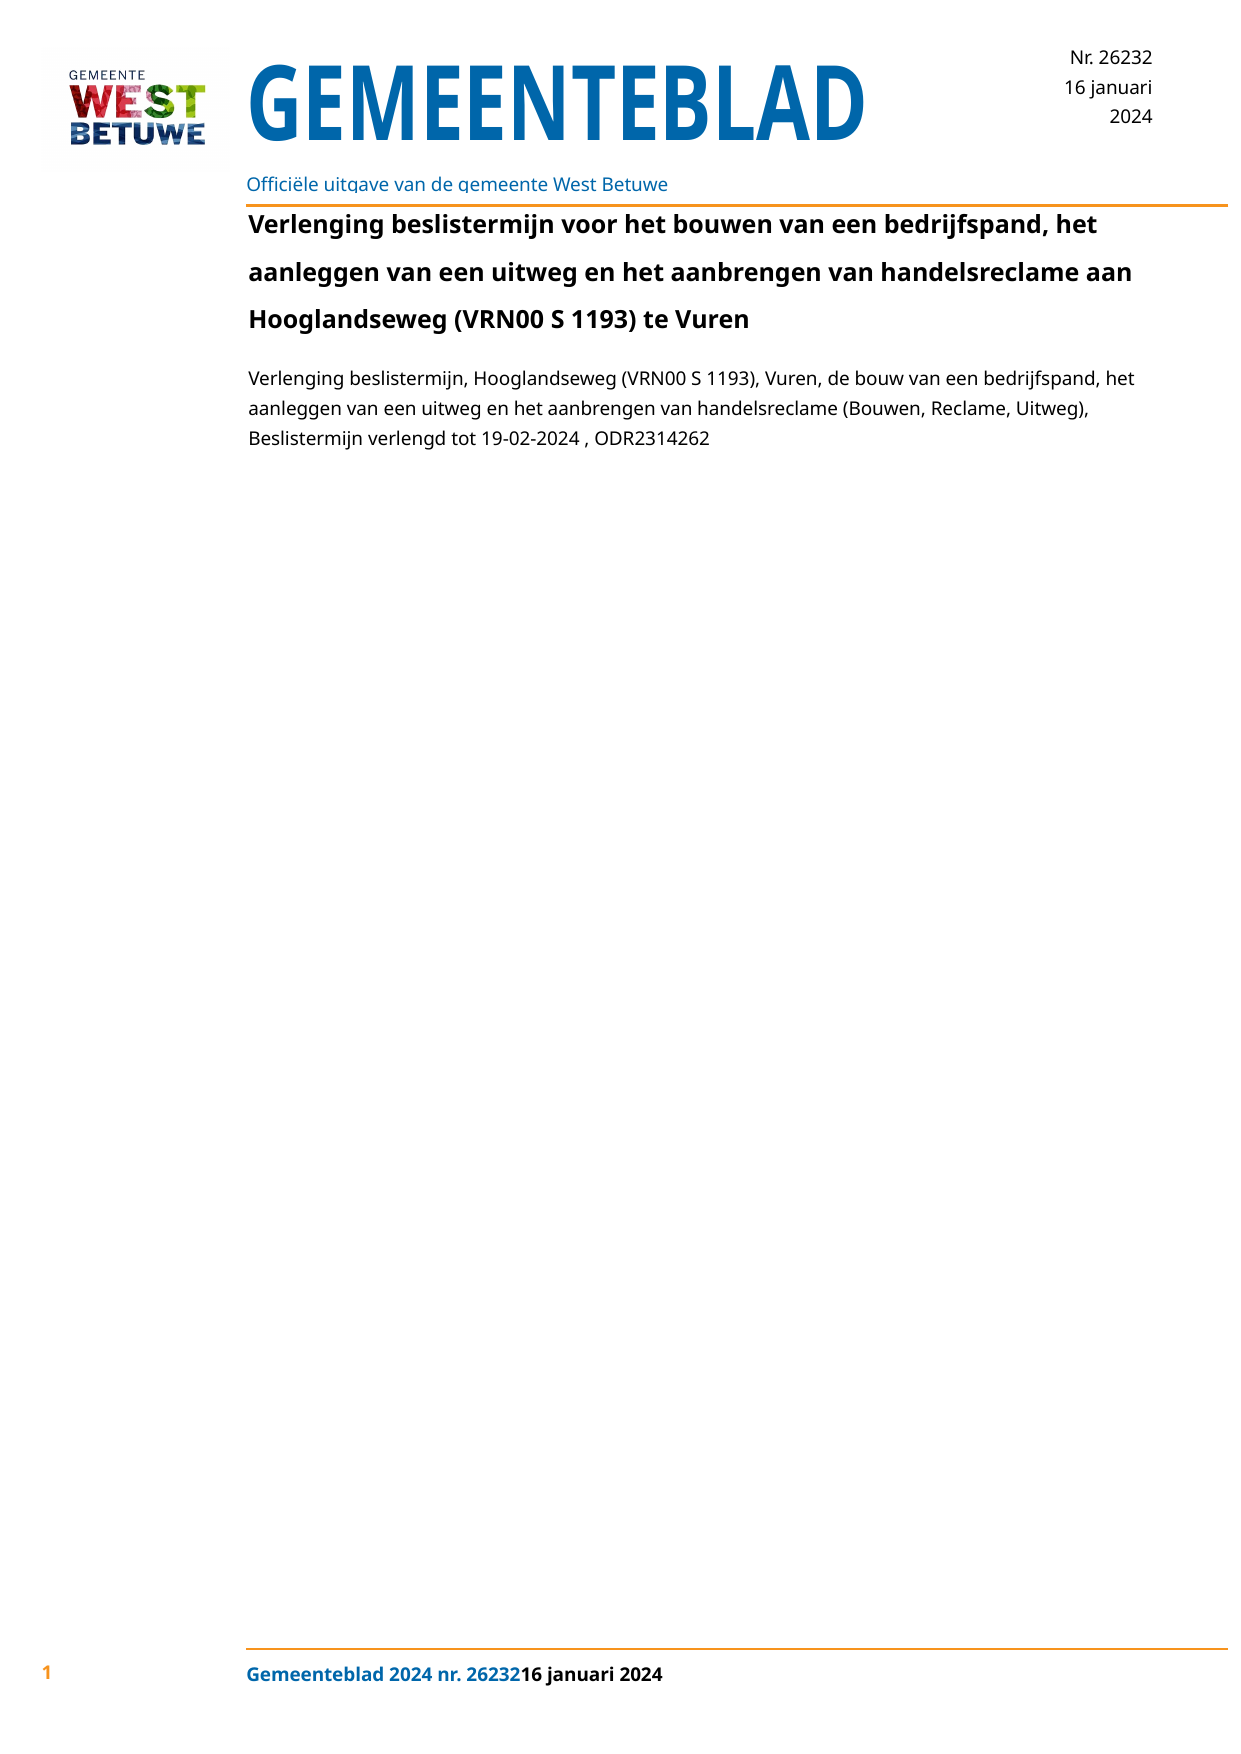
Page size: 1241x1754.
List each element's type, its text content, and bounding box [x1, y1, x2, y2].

picture [41, 47, 231, 172]
text Verlenging beslistermijn, Hooglandseweg (VRN00 S 1193), Vuren, de bouw van een bedrijfspand, het aanleggen van een uitweg en het aanbrengen van handelsreclame (Bouwen, Reclame, Uitweg), Beslistermijn verlengd tot 19-02-2024 , ODR2314262 [248, 366, 1152, 450]
text Verlenging beslistermijn voor het bouwen van een bedrijfspand, het aanleggen van een uitweg en het aanbrengen van handelsreclame aan Hooglandseweg (VRN00 S 1193) te Vuren [248, 207, 1152, 336]
